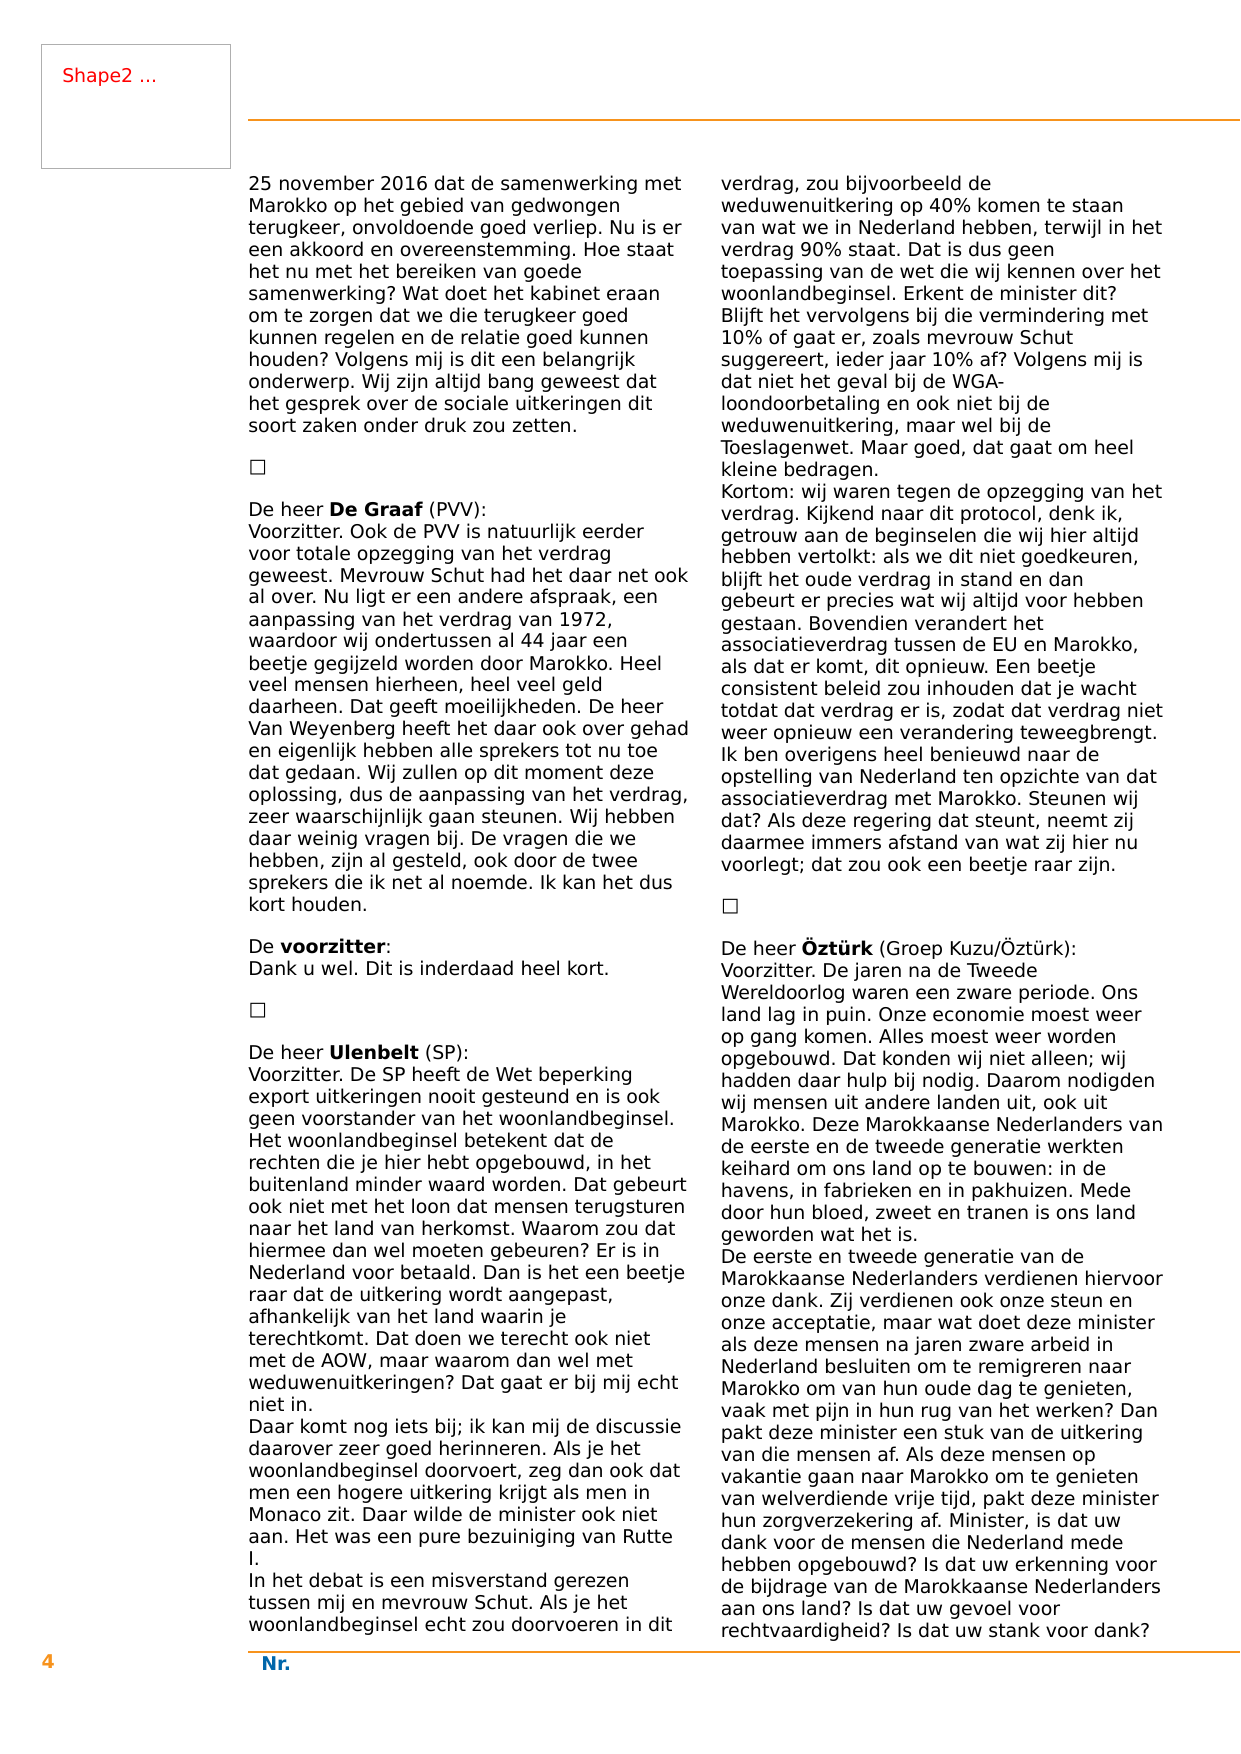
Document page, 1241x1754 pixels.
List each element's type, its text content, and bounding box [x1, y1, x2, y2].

text Voorzitter. De jaren na de Tweede Wereldoorlog waren een zware periode. Ons land lag in puin. Onze economie moest weer op gang komen. Alles moest weer worden opgebouwd. Dat konden wij niet alleen; wij hadden daar hulp bij nodig. Daarom nodigden wij mensen uit andere landen uit, ook uit Marokko. Deze Marokkaanse Nederlanders van de eerste en de tweede generatie werkten keihard om ons land op te bouwen: in de havens, in fabrieken en in pakhuizen. Mede door hun bloed, zweet en tranen is ons land geworden wat het is. [721, 960, 1163, 1246]
text verdrag, zou bijvoorbeeld de weduwenuitkering op 40% komen te staan van wat we in Nederland hebben, terwijl in het verdrag 90% staat. Dat is dus geen toepassing van de wet die wij kennen over het woonlandbeginsel. Erkent de minister dit? Blijft het vervolgens bij die vermindering met 10% of gaat er, zoals mevrouw Schut suggereert, ieder jaar 10% af? Volgens mij is dat niet het geval bij de WGA-loondoorbetaling en ook niet bij de weduwenuitkering, maar wel bij de Toeslagenwet. Maar goed, dat gaat om heel kleine bedragen. [721, 173, 1163, 481]
text De heer De Graaf (PVV): [248, 498, 691, 521]
text 25 november 2016 dat de samenwerking met Marokko op het gebied van gedwongen terugkeer, onvoldoende goed verliep. Nu is er een akkoord en overeenstemming. Hoe staat het nu met het bereiken van goede samenwerking? Wat doet het kabinet eraan om te zorgen dat we die terugkeer goed kunnen regelen en de relatie goed kunnen houden? Volgens mij is dit een belangrijk onderwerp. Wij zijn altijd bang geweest dat het gesprek over de sociale uitkeringen dit soort zaken onder druk zou zetten. [248, 173, 691, 437]
text Daar komt nog iets bij; ik kan mij de discussie daarover zeer goed herinneren. Als je het woonlandbeginsel doorvoert, zeg dan ook dat men een hogere uitkering krijgt als men in Monaco zit. Daar wilde de minister ook niet aan. Het was een pure bezuiniging van Rutte I. [248, 1416, 691, 1569]
text De eerste en tweede generatie van de Marokkaanse Nederlanders verdienen hiervoor onze dank. Zij verdienen ook onze steun en onze acceptatie, maar wat doet deze minister als deze mensen na jaren zware arbeid in Nederland besluiten om te remigreren naar Marokko om van hun oude dag te genieten, vaak met pijn in hun rug van het werken? Dan pakt deze minister een stuk van de uitkering van die mensen af. Als deze mensen op vakantie gaan naar Marokko om te genieten van welverdiende vrije tijd, pakt deze minister hun zorgverzekering af. Minister, is dat uw dank voor de mensen die Nederland mede hebben opgebouwd? Is dat uw erkenning voor de bijdrage van de Marokkaanse Nederlanders aan ons land? Is dat uw gevoel voor rechtvaardigheid? Is dat uw stank voor dank? [721, 1246, 1163, 1641]
text ⬜ [248, 457, 691, 478]
text De heer Öztürk (Groep Kuzu/Öztürk): [721, 938, 1163, 960]
text Dank u wel. Dit is inderdaad heel kort. [248, 958, 691, 980]
text ⬜ [721, 896, 1163, 918]
text ⬜ [248, 1000, 691, 1022]
text De heer Ulenbelt (SP): [248, 1042, 691, 1064]
text Voorzitter. De SP heeft de Wet beperking export uitkeringen nooit gesteund en is ook geen voorstander van het woonlandbeginsel. Het woonlandbeginsel betekent dat de rechten die je hier hebt opgebouwd, in het buitenland minder waard worden. Dat gebeurt ook niet met het loon dat mensen terugsturen naar het land van herkomst. Waarom zou dat hiermee dan wel moeten gebeuren? Er is in Nederland voor betaald. Dan is het een beetje raar dat de uitkering wordt aangepast, afhankelijk van het land waarin je terechtkomt. Dat doen we terecht ook niet met de AOW, maar waarom dan wel met weduwenuitkeringen? Dat gaat er bij mij echt niet in. [248, 1064, 691, 1416]
text Kortom: wij waren tegen de opzegging van het verdrag. Kijkend naar dit protocol, denk ik, getrouw aan de beginselen die wij hier altijd hebben vertolkt: als we dit niet goedkeuren, blijft het oude verdrag in stand en dan gebeurt er precies wat wij altijd voor hebben gestaan. Bovendien verandert het associatieverdrag tussen de EU en Marokko, als dat er komt, dit opnieuw. Een beetje consistent beleid zou inhouden dat je wacht totdat dat verdrag er is, zodat dat verdrag niet weer opnieuw een verandering teweegbrengt. Ik ben overigens heel benieuwd naar de opstelling van Nederland ten opzichte van dat associatieverdrag met Marokko. Steunen wij dat? Als deze regering dat steunt, neemt zij daarmee immers afstand van wat zij hier nu voorlegt; dat zou ook een beetje raar zijn. [721, 481, 1163, 876]
text Voorzitter. Ook de PVV is natuurlijk eerder voor totale opzegging van het verdrag geweest. Mevrouw Schut had het daar net ook al over. Nu ligt er een andere afspraak, een aanpassing van het verdrag van 1972, waardoor wij ondertussen al 44 jaar een beetje gegijzeld worden door Marokko. Heel veel mensen hierheen, heel veel geld daarheen. Dat geeft moeilijkheden. De heer Van Weyenberg heeft het daar ook over gehad en eigenlijk hebben alle sprekers tot nu toe dat gedaan. Wij zullen op dit moment deze oplossing, dus de aanpassing van het verdrag, zeer waarschijnlijk gaan steunen. Wij hebben daar weinig vragen bij. De vragen die we hebben, zijn al gesteld, ook door de twee sprekers die ik net al noemde. Ik kan het dus kort houden. [248, 521, 691, 916]
text De voorzitter: [248, 936, 691, 958]
text In het debat is een misverstand gerezen tussen mij en mevrouw Schut. Als je het woonlandbeginsel echt zou doorvoeren in dit [248, 1569, 691, 1636]
